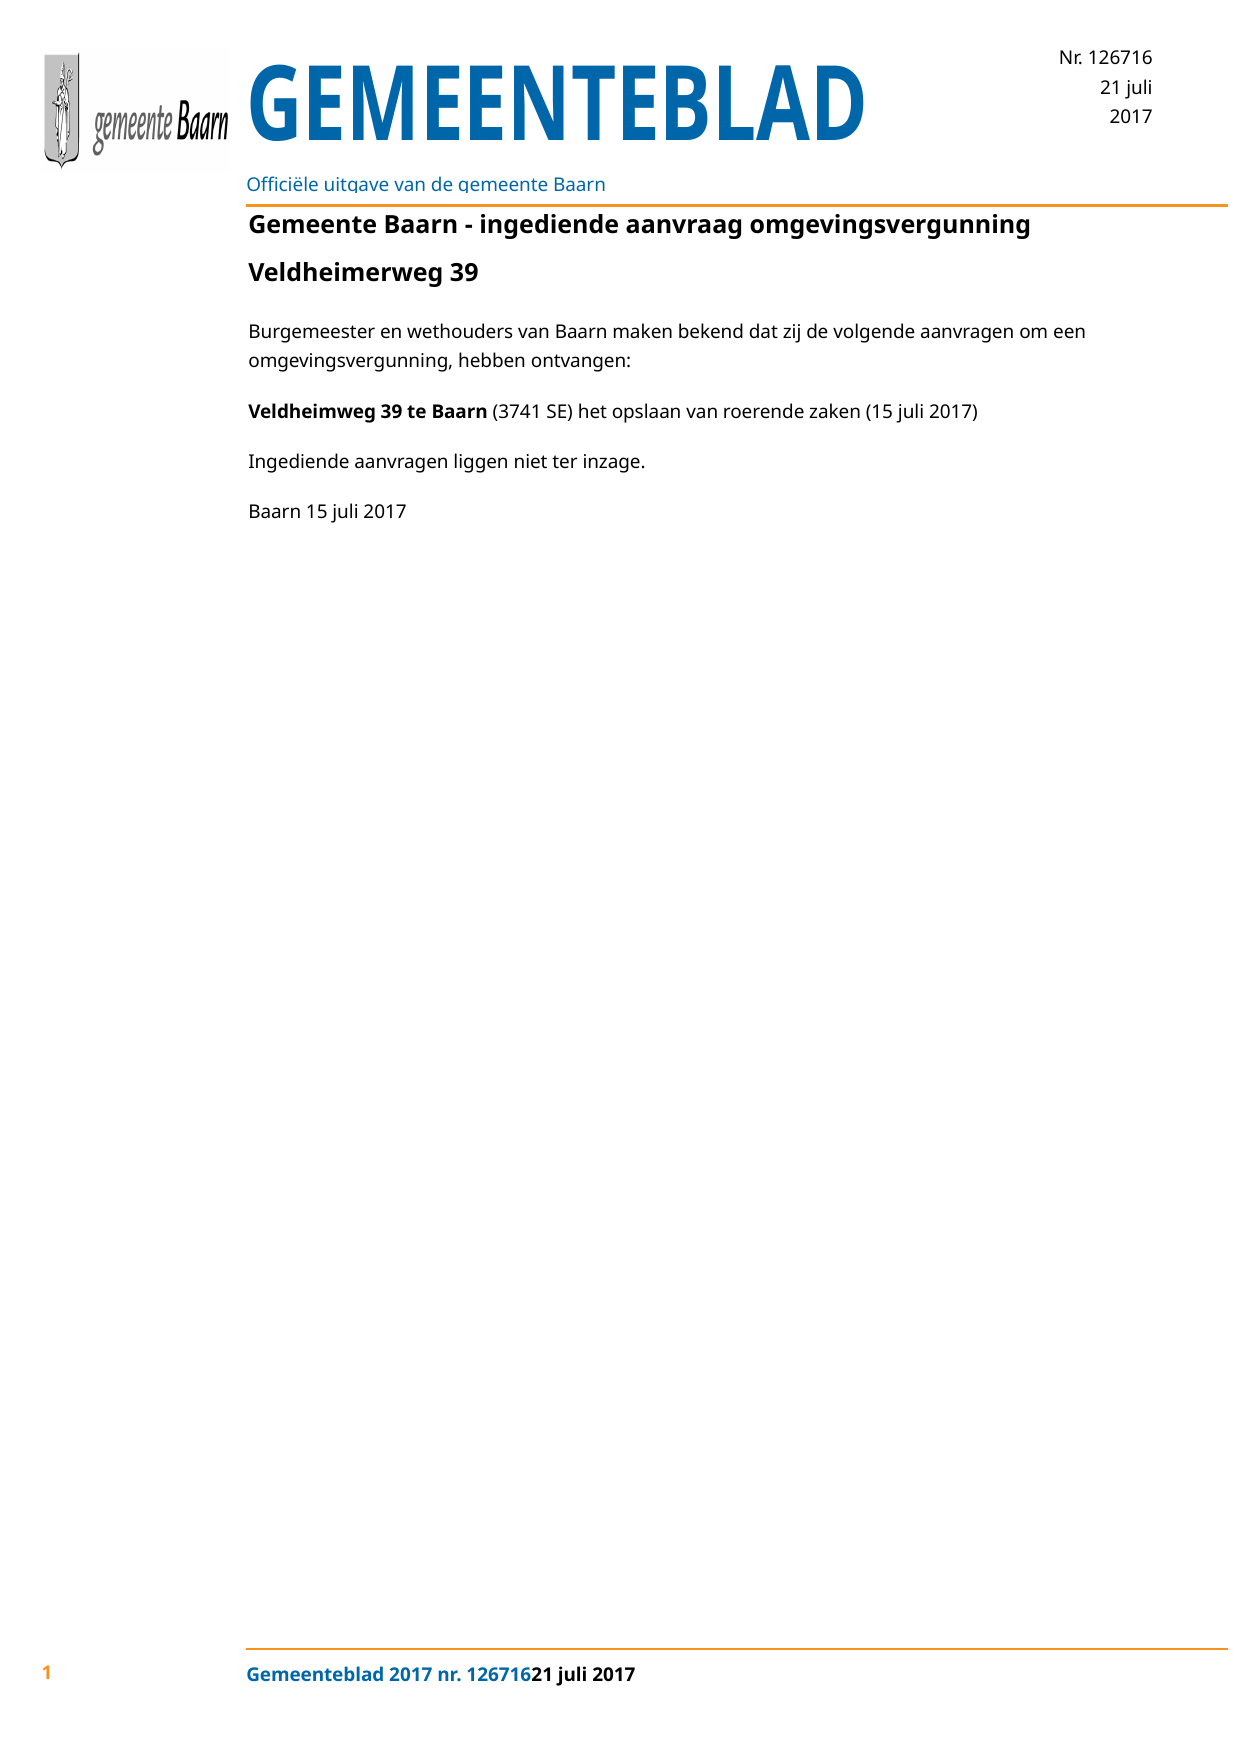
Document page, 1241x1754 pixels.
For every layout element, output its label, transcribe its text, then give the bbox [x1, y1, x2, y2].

text Veldheimweg 39 te Baarn (3741 SE) het opslaan van roerende zaken (15 juli 2017) [248, 398, 1152, 424]
text Burgemeester en wethouders van Baarn maken bekend dat zij de volgende aanvragen om een omgevingsvergunning, hebben ontvangen: [248, 318, 1152, 373]
text Gemeente Baarn - ingediende aanvraag omgevingsvergunning Veldheimerweg 39 [248, 207, 1152, 288]
text Ingediende aanvragen liggen niet ter inzage. [248, 448, 1152, 474]
picture [41, 47, 231, 172]
text Baarn 15 juli 2017 [248, 499, 1152, 524]
